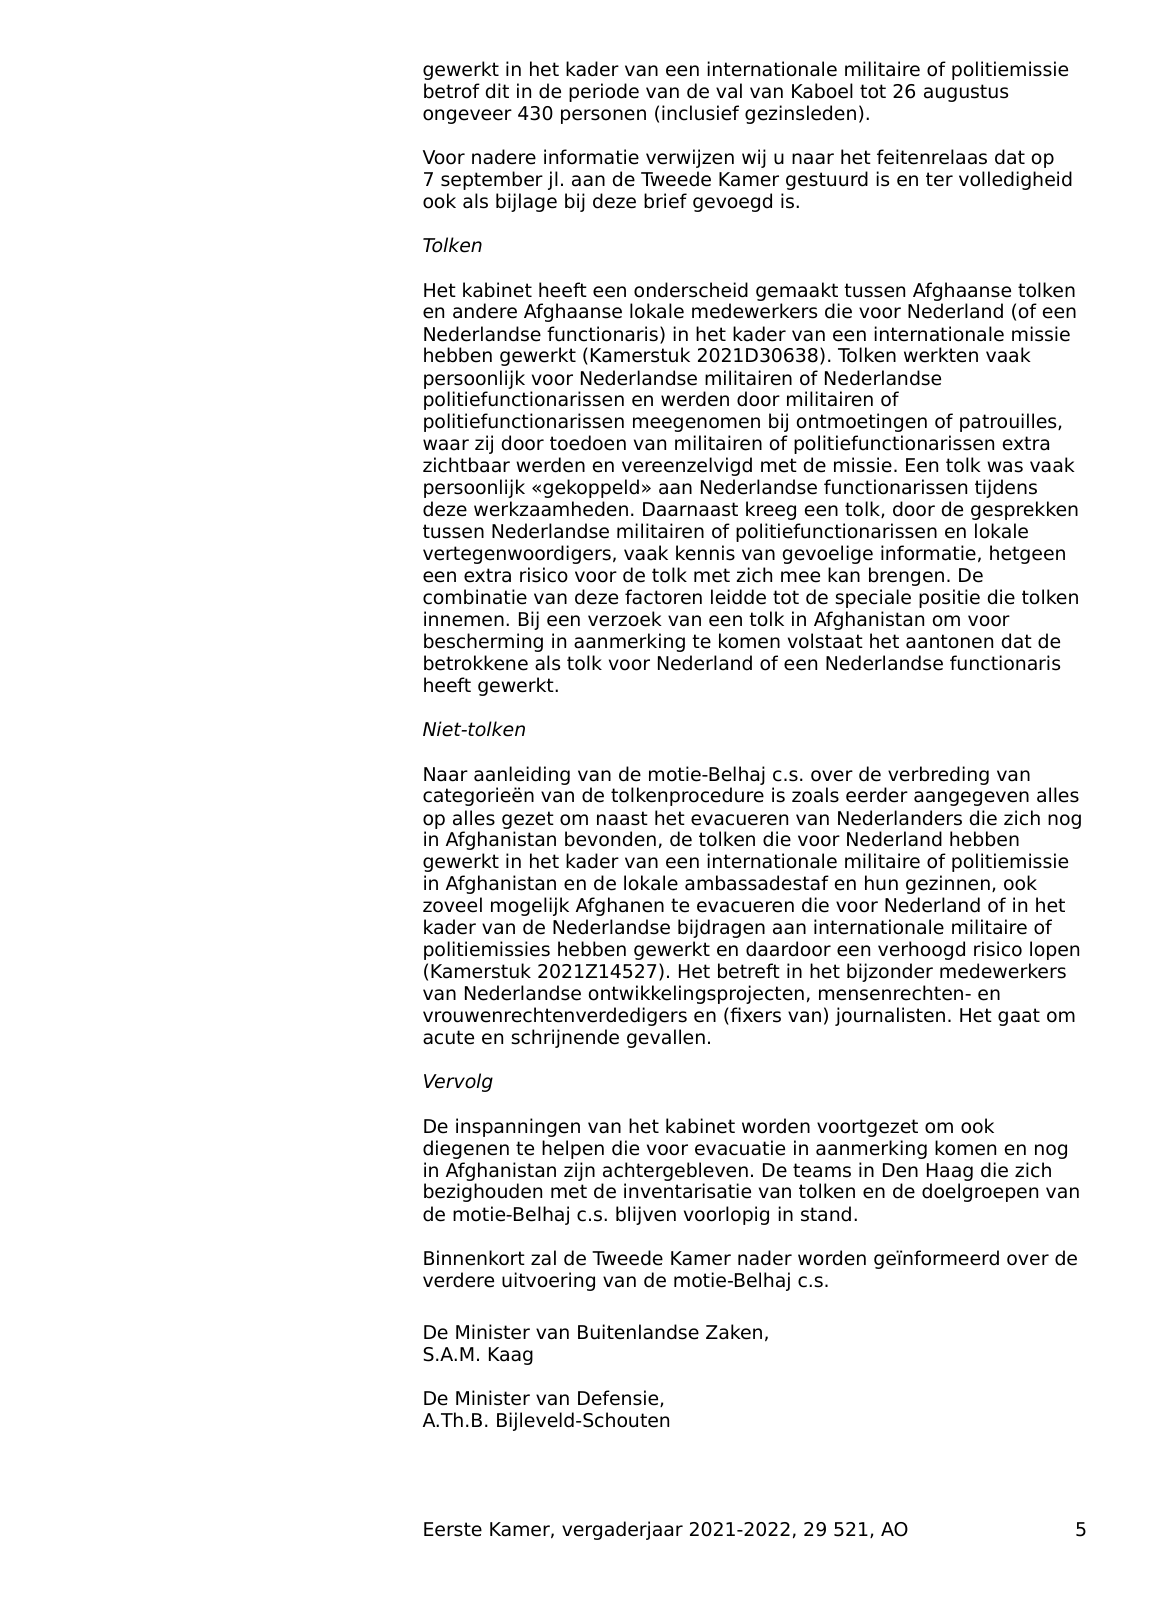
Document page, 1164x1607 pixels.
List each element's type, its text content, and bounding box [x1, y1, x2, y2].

subtitle Tolken [422, 235, 1087, 257]
subtitle Niet-tolken [422, 719, 1087, 741]
text De Minister van Buitenlandse Zaken, S.A.M. Kaag [422, 1322, 1087, 1366]
text Binnenkort zal de Tweede Kamer nader worden geïnformeerd over de verdere uitvoering van de motie-Belhaj c.s. [422, 1248, 1087, 1292]
text Voor nadere informatie verwijzen wij u naar het feitenrelaas dat op 7 september jl. aan de Tweede Kamer gestuurd is en ter volledigheid ook als bijlage bij deze brief gevoegd is. [422, 147, 1087, 213]
text gewerkt in het kader van een internationale militaire of politiemissie betrof dit in de periode van de val van Kaboel tot 26 augustus ongeveer 430 personen (inclusief gezinsleden). [422, 59, 1087, 125]
subtitle Vervolg [422, 1071, 1087, 1093]
text De inspanningen van het kabinet worden voortgezet om ook diegenen te helpen die voor evacuatie in aanmerking komen en nog in Afghanistan zijn achtergebleven. De teams in Den Haag die zich bezighouden met de inventarisatie van tolken en de doelgroepen van de motie-Belhaj c.s. blijven voorlopig in stand. [422, 1116, 1087, 1225]
text De Minister van Defensie, A.Th.B. Bijleveld-Schouten [422, 1388, 1087, 1432]
text Het kabinet heeft een onderscheid gemaakt tussen Afghaanse tolken en andere Afghaanse lokale medewerkers die voor Nederland (of een Nederlandse functionaris) in het kader van een internationale missie hebben gewerkt (Kamerstuk 2021D30638). Tolken werkten vaak persoonlijk voor Nederlandse militairen of Nederlandse politiefunctionarissen en werden door militairen of politiefunctionarissen meegenomen bij ontmoetingen of patrouilles, waar zij door toedoen van militairen of politiefunctionarissen extra zichtbaar werden en vereenzelvigd met de missie. Een tolk was vaak persoonlijk «gekoppeld» aan Nederlandse functionarissen tijdens deze werkzaamheden. Daarnaast kreeg een tolk, door de gesprekken tussen Nederlandse militairen of politiefunctionarissen en lokale vertegenwoordigers, vaak kennis van gevoelige informatie, hetgeen een extra risico voor de tolk met zich mee kan brengen. De combinatie van deze factoren leidde tot de speciale positie die tolken innemen. Bij een verzoek van een tolk in Afghanistan om voor bescherming in aanmerking te komen volstaat het aantonen dat de betrokkene als tolk voor Nederland of een Nederlandse functionaris heeft gewerkt. [422, 279, 1087, 697]
text Naar aanleiding van de motie-Belhaj c.s. over de verbreding van categorieën van de tolkenprocedure is zoals eerder aangegeven alles op alles gezet om naast het evacueren van Nederlanders die zich nog in Afghanistan bevonden, de tolken die voor Nederland hebben gewerkt in het kader van een internationale militaire of politiemissie in Afghanistan en de lokale ambassadestaf en hun gezinnen, ook zoveel mogelijk Afghanen te evacueren die voor Nederland of in het kader van de Nederlandse bijdragen aan internationale militaire of politiemissies hebben gewerkt en daardoor een verhoogd risico lopen (Kamerstuk 2021Z14527). Het betreft in het bijzonder medewerkers van Nederlandse ontwikkelingsprojecten, mensenrechten- en vrouwenrechtenverdedigers en (fixers van) journalisten. Het gaat om acute en schrijnende gevallen. [422, 763, 1087, 1049]
